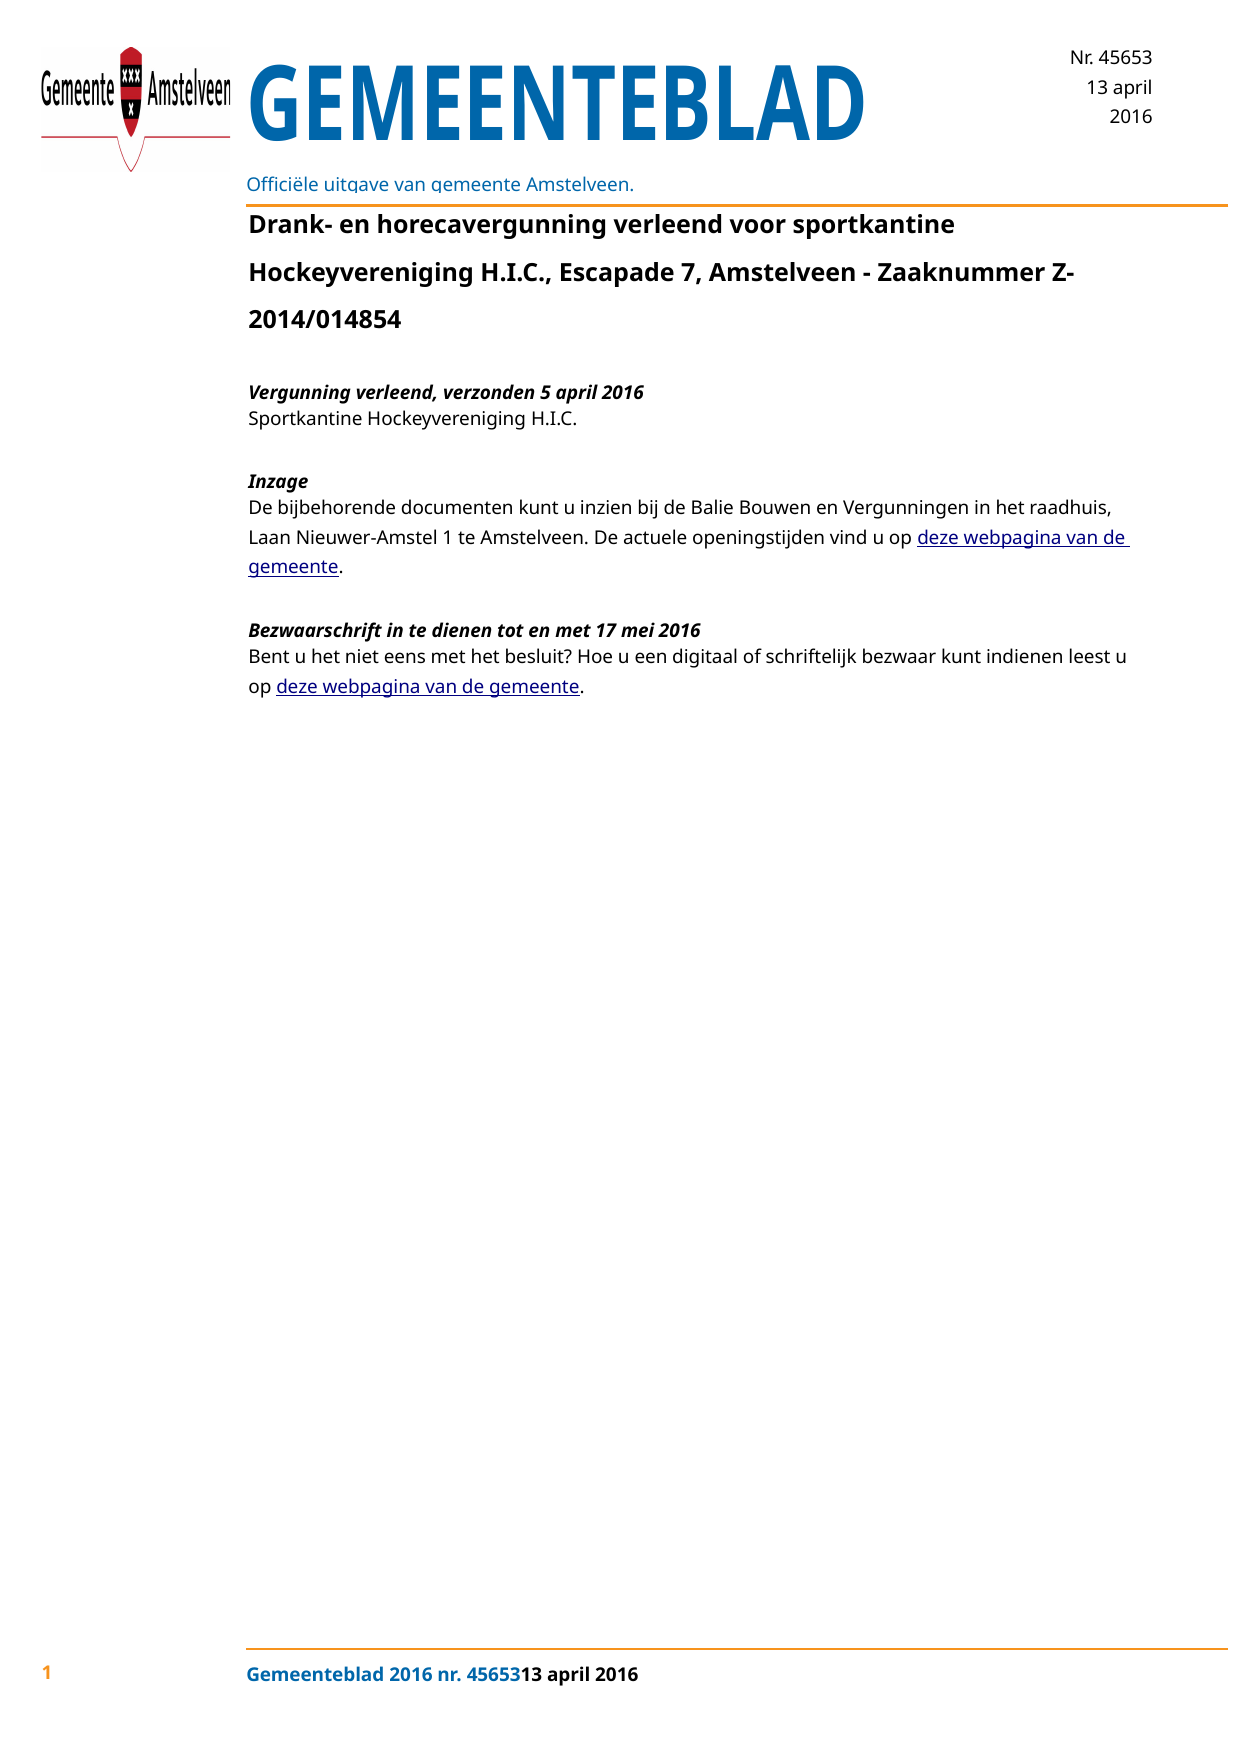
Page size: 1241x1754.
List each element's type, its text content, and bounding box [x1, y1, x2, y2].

text Drank- en horecavergunning verleend voor sportkantine Hockeyvereniging H.I.C., Escapade 7, Amstelveen - Zaaknummer Z-2014/014854 [248, 207, 1152, 336]
text De bijbehorende documenten kunt u inzien bij de Balie Bouwen en Vergunningen in het raadhuis, Laan Nieuwer-Amstel 1 te Amstelveen. De actuele openingstijden vind u op deze webpagina van de gemeente. [248, 494, 1152, 579]
text Bezwaarschrift in te dienen tot en met 17 mei 2016 [248, 618, 1152, 643]
text Inzage [248, 469, 1152, 494]
picture [41, 47, 231, 172]
text Bent u het niet eens met het besluit? Hoe u een digitaal of schriftelijk bezwaar kunt indienen leest u op deze webpagina van de gemeente. [248, 643, 1152, 699]
text Vergunning verleend, verzonden 5 april 2016 [248, 379, 1152, 405]
text Sportkantine Hockeyvereniging H.I.C. [248, 405, 1152, 431]
